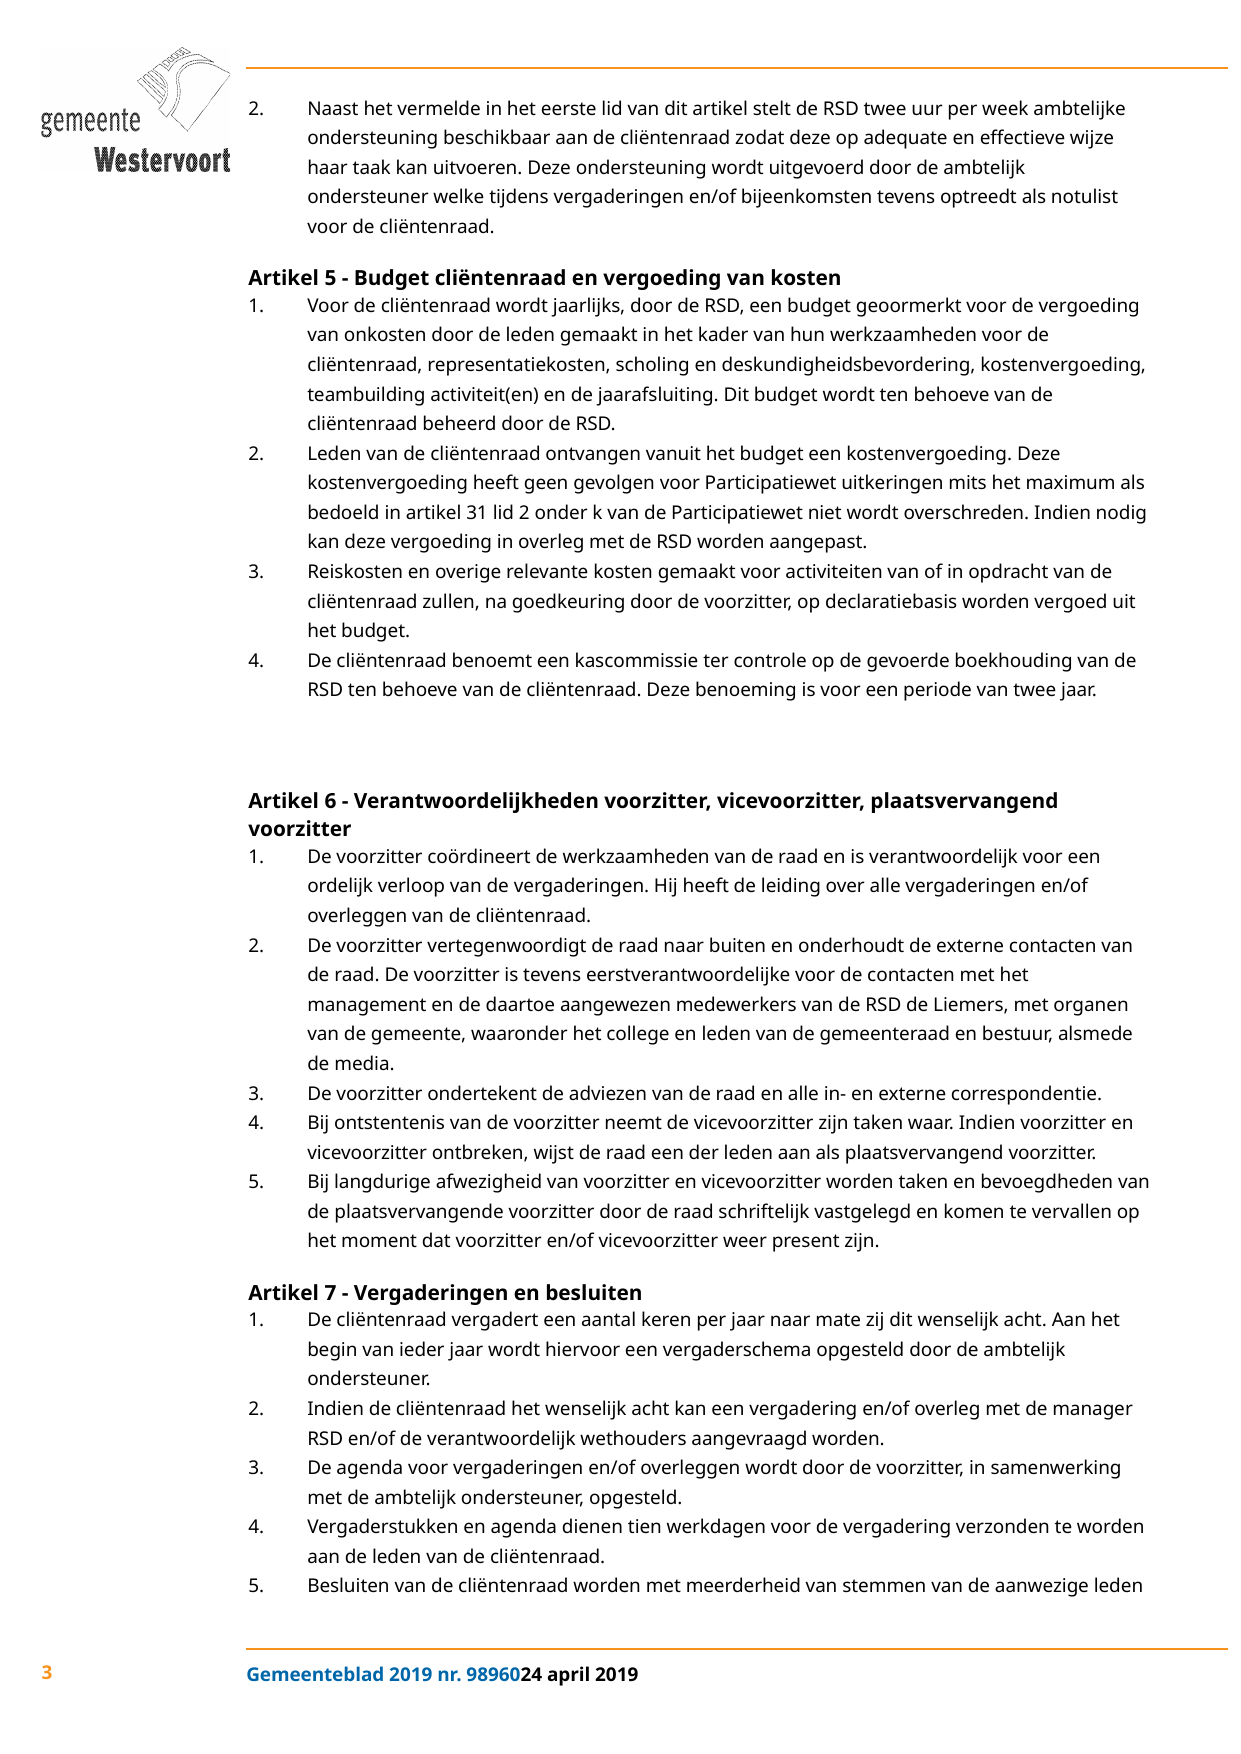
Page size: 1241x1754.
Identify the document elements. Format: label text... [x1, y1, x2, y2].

list Vergaderstukken en agenda dienen tien werkdagen voor de vergadering verzonden te worden aan de leden van de cliëntenraad. [248, 1513, 1152, 1569]
list Besluiten van de cliëntenraad worden met meerderheid van stemmen van de aanwezige leden [248, 1573, 1152, 1598]
list Reiskosten en overige relevante kosten gemaakt voor activiteiten van of in opdracht van de cliëntenraad zullen, na goedkeuring door de voorzitter, op declaratiebasis worden vergoed uit het budget. [248, 558, 1152, 643]
text Artikel 7 - Vergaderingen en besluiten [248, 1278, 1152, 1306]
list De voorzitter coördineert de werkzaamheden van de raad en is verantwoordelijk voor een ordelijk verloop van de vergaderingen. Hij heeft de leiding over alle vergaderingen en/of overleggen van de cliëntenraad. [248, 843, 1152, 928]
text Artikel 6 - Verantwoordelijkheden voorzitter, vicevoorzitter, plaatsvervangend voorzitter [248, 786, 1152, 843]
list Voor de cliëntenraad wordt jaarlijks, door de RSD, een budget geoormerkt voor de vergoeding van onkosten door de leden gemaakt in het kader van hun werkzaamheden voor de cliëntenraad, representatiekosten, scholing en deskundigheidsbevordering, kostenvergoeding, teambuilding activiteit(en) en de jaarafsluiting. Dit budget wordt ten behoeve van de cliëntenraad beheerd door de RSD. [248, 292, 1152, 436]
list De voorzitter vertegenwoordigt de raad naar buiten en onderhoudt de externe contacten van de raad. De voorzitter is tevens eerstverantwoordelijke voor de contacten met het management en de daartoe aangewezen medewerkers van de RSD de Liemers, met organen van de gemeente, waaronder het college en leden van de gemeenteraad en bestuur, alsmede de media. [248, 932, 1152, 1076]
list De cliëntenraad vergadert een aantal keren per jaar naar mate zij dit wenselijk acht. Aan het begin van ieder jaar wordt hiervoor een vergaderschema opgesteld door de ambtelijk ondersteuner. [248, 1306, 1152, 1391]
list Bij ontstentenis van de voorzitter neemt de vicevoorzitter zijn taken waar. Indien voorzitter en vicevoorzitter ontbreken, wijst de raad een der leden aan als plaatsvervangend voorzitter. [248, 1109, 1152, 1164]
list Leden van de cliëntenraad ontvangen vanuit het budget een kostenvergoeding. Deze kostenvergoeding heeft geen gevolgen voor Participatiewet uitkeringen mits het maximum als bedoeld in artikel 31 lid 2 onder k van de Participatiewet niet wordt overschreden. Indien nodig kan deze vergoeding in overleg met de RSD worden aangepast. [248, 440, 1152, 554]
list Bij langdurige afwezigheid van voorzitter en vicevoorzitter worden taken en bevoegdheden van de plaatsvervangende voorzitter door de raad schriftelijk vastgelegd en komen te vervallen op het moment dat voorzitter en/of vicevoorzitter weer present zijn. [248, 1168, 1152, 1253]
list Naast het vermelde in het eerste lid van dit artikel stelt de RSD twee uur per week ambtelijke ondersteuning beschikbaar aan de cliëntenraad zodat deze op adequate en effectieve wijze haar taak kan uitvoeren. Deze ondersteuning wordt uitgevoerd door de ambtelijk ondersteuner welke tijdens vergaderingen en/of bijeenkomsten tevens optreedt als notulist voor de cliëntenraad. [248, 95, 1152, 239]
list Indien de cliëntenraad het wenselijk acht kan een vergadering en/of overleg met de manager RSD en/of de verantwoordelijk wethouders aangevraagd worden. [248, 1395, 1152, 1451]
list De agenda voor vergaderingen en/of overleggen wordt door de voorzitter, in samenwerking met de ambtelijk ondersteuner, opgesteld. [248, 1454, 1152, 1510]
text Artikel 5 - Budget cliëntenraad en vergoeding van kosten [248, 263, 1152, 292]
list De voorzitter ondertekent de adviezen van de raad en alle in- en externe correspondentie. [248, 1080, 1152, 1105]
list De cliëntenraad benoemt een kascommissie ter controle op de gevoerde boekhouding van de RSD ten behoeve van de cliëntenraad. Deze benoeming is voor een periode van twee jaar. [248, 647, 1152, 702]
picture [41, 47, 231, 172]
